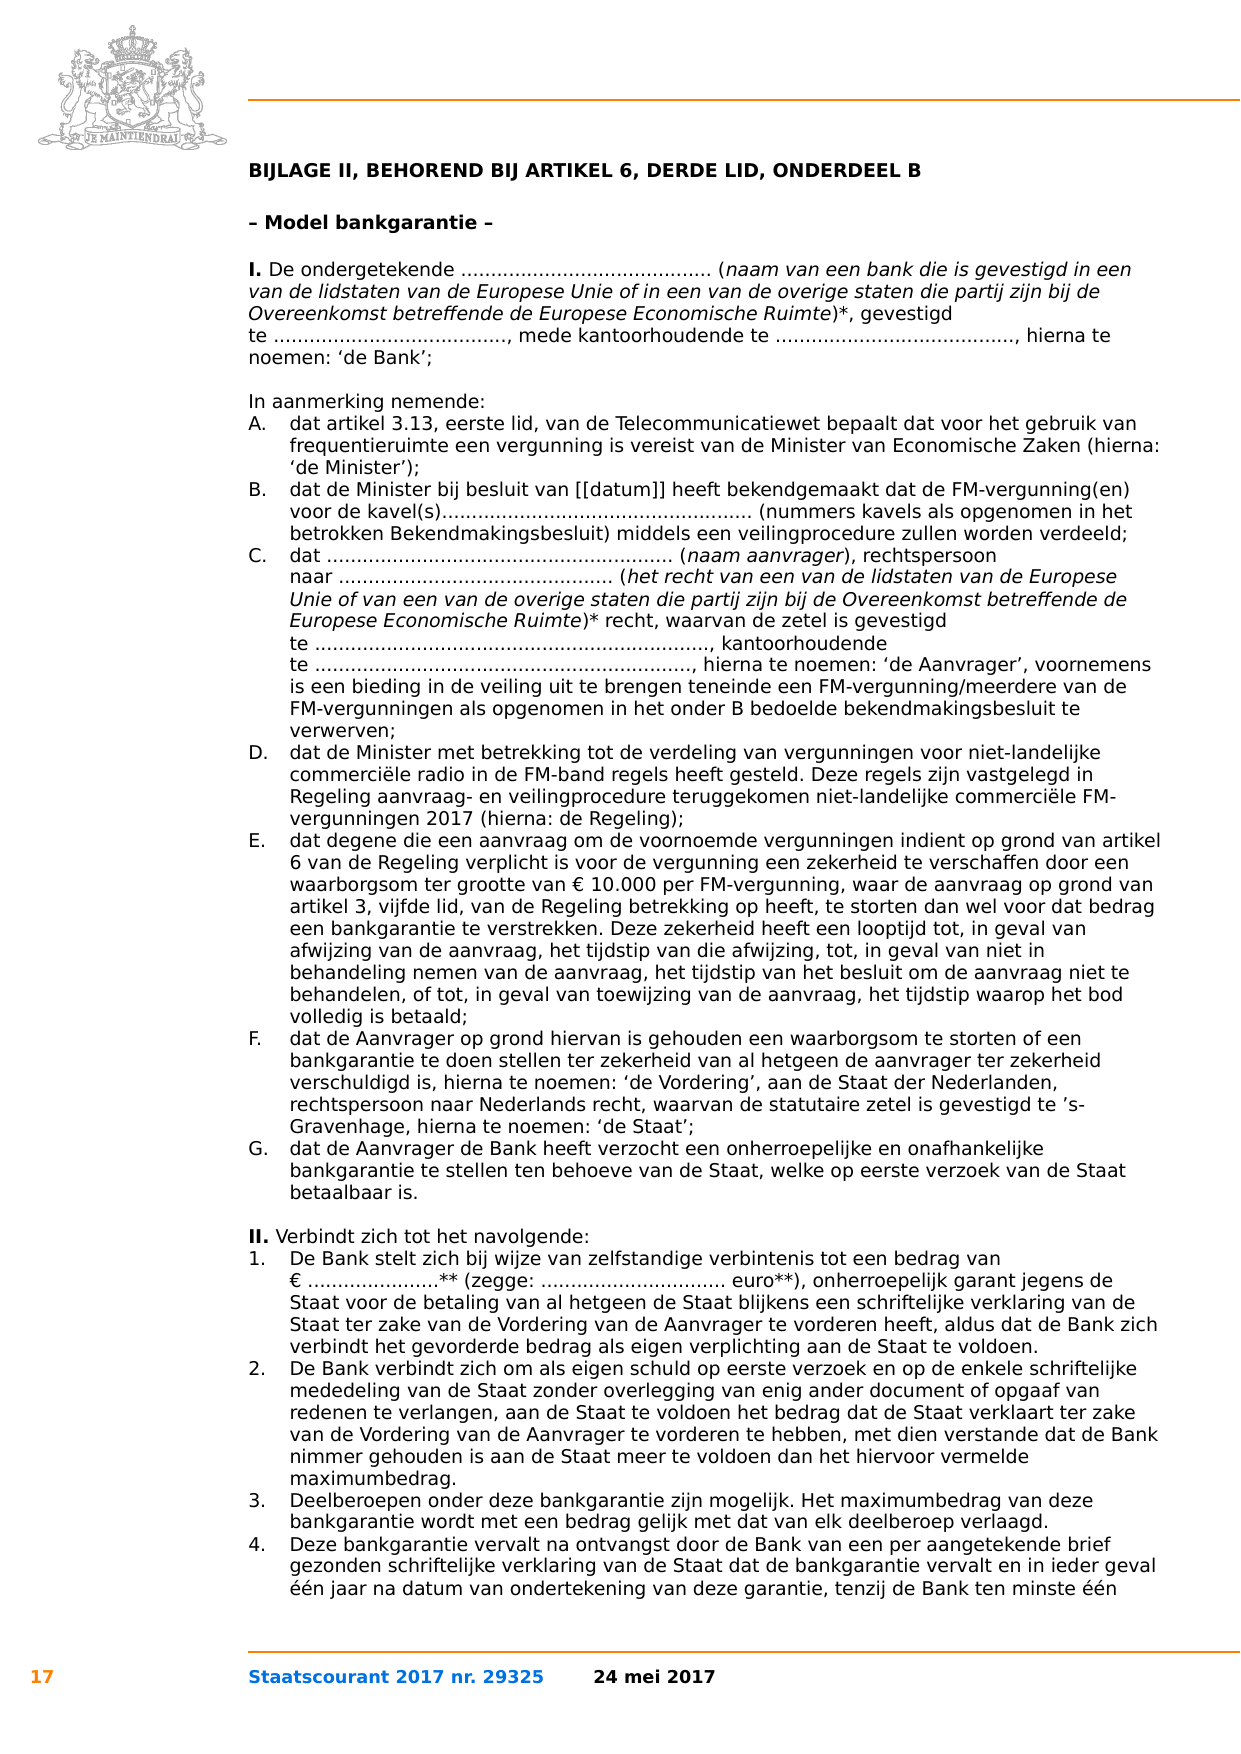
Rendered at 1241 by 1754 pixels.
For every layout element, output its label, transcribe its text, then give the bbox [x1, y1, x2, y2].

text E. dat degene die een aanvraag om de voornoemde vergunningen indient op grond van artikel 6 van de Regeling verplicht is voor de vergunning een zekerheid te verschaffen door een waarborgsom ter grootte van € 10.000 per FM-vergunning, waar de aanvraag op grond van artikel 3, vijfde lid, van de Regeling betrekking op heeft, te storten dan wel voor dat bedrag een bankgarantie te verstrekken. Deze zekerheid heeft een looptijd tot, in geval van afwijzing van de aanvraag, het tijdstip van die afwijzing, tot, in geval van niet in behandeling nemen van de aanvraag, het tijdstip van het besluit om de aanvraag niet te behandelen, of tot, in geval van toewijzing van de aanvraag, het tijdstip waarop het bod volledig is betaald; [248, 830, 1163, 1028]
subtitle – Model bankgarantie – [248, 212, 1163, 234]
picture [38, 25, 227, 150]
text II. Verbindt zich tot het navolgende: [248, 1226, 1163, 1248]
text In aanmerking nemende: [248, 391, 1163, 413]
text 4. Deze bankgarantie vervalt na ontvangst door de Bank van een per aangetekende brief gezonden schriftelijke verklaring van de Staat dat de bankgarantie vervalt en in ieder geval één jaar na datum van ondertekening van deze garantie, tenzij de Bank ten minste één [248, 1533, 1163, 1599]
text 2. De Bank verbindt zich om als eigen schuld op eerste verzoek en op de enkele schriftelijke mededeling van de Staat zonder overlegging van enig ander document of opgaaf van redenen te verlangen, aan de Staat te voldoen het bedrag dat de Staat verklaart ter zake van de Vordering van de Aanvrager te vorderen te hebben, met dien verstande dat de Bank nimmer gehouden is aan de Staat meer te voldoen dan het hiervoor vermelde maximumbedrag. [248, 1358, 1163, 1489]
text 3. Deelberoepen onder deze bankgarantie zijn mogelijk. Het maximumbedrag van deze bankgarantie wordt met een bedrag gelijk met dat van elk deelberoep verlaagd. [248, 1489, 1163, 1533]
text 1. De Bank stelt zich bij wijze van zelfstandige verbintenis tot een bedrag van € ......................** (zegge: ............................... euro**), onherroepelijk garant jegens de Staat voor de betaling van al hetgeen de Staat blijkens een schriftelijke verklaring van de Staat ter zake van de Vordering van de Aanvrager te vorderen heeft, aldus dat de Bank zich verbindt het gevorderde bedrag als eigen verplichting aan de Staat te voldoen. [248, 1248, 1163, 1358]
text C. dat .......................................................... (naam aanvrager), rechtspersoon naar .............................................. (het recht van een van de lidstaten van de Europese Unie of van een van de overige staten die partij zijn bij de Overeenkomst betreffende de Europese Economische Ruimte)* recht, waarvan de zetel is gevestigd te .................................................................., kantoorhoudende te ..............................................................., hierna te noemen: ‘de Aanvrager’, voornemens is een bieding in de veiling uit te brengen teneinde een FM-vergunning/meerdere van de FM-vergunningen als opgenomen in het onder B bedoelde bekendmakingsbesluit te verwerven; [248, 544, 1163, 742]
text F. dat de Aanvrager op grond hiervan is gehouden een waarborgsom te storten of een bankgarantie te doen stellen ter zekerheid van al hetgeen de aanvrager ter zekerheid verschuldigd is, hierna te noemen: ‘de Vordering’, aan de Staat der Nederlanden, rechtspersoon naar Nederlands recht, waarvan de statutaire zetel is gevestigd te ’s-Gravenhage, hierna te noemen: ‘de Staat’; [248, 1028, 1163, 1138]
text D. dat de Minister met betrekking tot de verdeling van vergunningen voor niet-landelijke commerciële radio in de FM-band regels heeft gesteld. Deze regels zijn vastgelegd in Regeling aanvraag- en veilingprocedure teruggekomen niet-landelijke commerciële FM-vergunningen 2017 (hierna: de Regeling); [248, 742, 1163, 830]
subtitle BIJLAGE II, BEHOREND BIJ ARTIKEL 6, DERDE LID, ONDERDEEL B [248, 160, 1163, 182]
text G. dat de Aanvrager de Bank heeft verzocht een onherroepelijke en onafhankelijke bankgarantie te stellen ten behoeve van de Staat, welke op eerste verzoek van de Staat betaalbaar is. [248, 1138, 1163, 1204]
text B. dat de Minister bij besluit van [[datum]] heeft bekendgemaakt dat de FM-vergunning(en) voor de kavel(s).................................................... (nummers kavels als opgenomen in het betrokken Bekendmakingsbesluit) middels een veilingprocedure zullen worden verdeeld; [248, 478, 1163, 544]
text A. dat artikel 3.13, eerste lid, van de Telecommunicatiewet bepaalt dat voor het gebruik van frequentieruimte een vergunning is vereist van de Minister van Economische Zaken (hierna: ‘de Minister’); [248, 413, 1163, 478]
text I. De ondergetekende .......................................... (naam van een bank die is gevestigd in een van de lidstaten van de Europese Unie of in een van de overige staten die partij zijn bij de Overeenkomst betreffende de Europese Economische Ruimte)*, gevestigd te ......................................., mede kantoorhoudende te ........................................, hierna te noemen: ‘de Bank’; [248, 259, 1163, 369]
